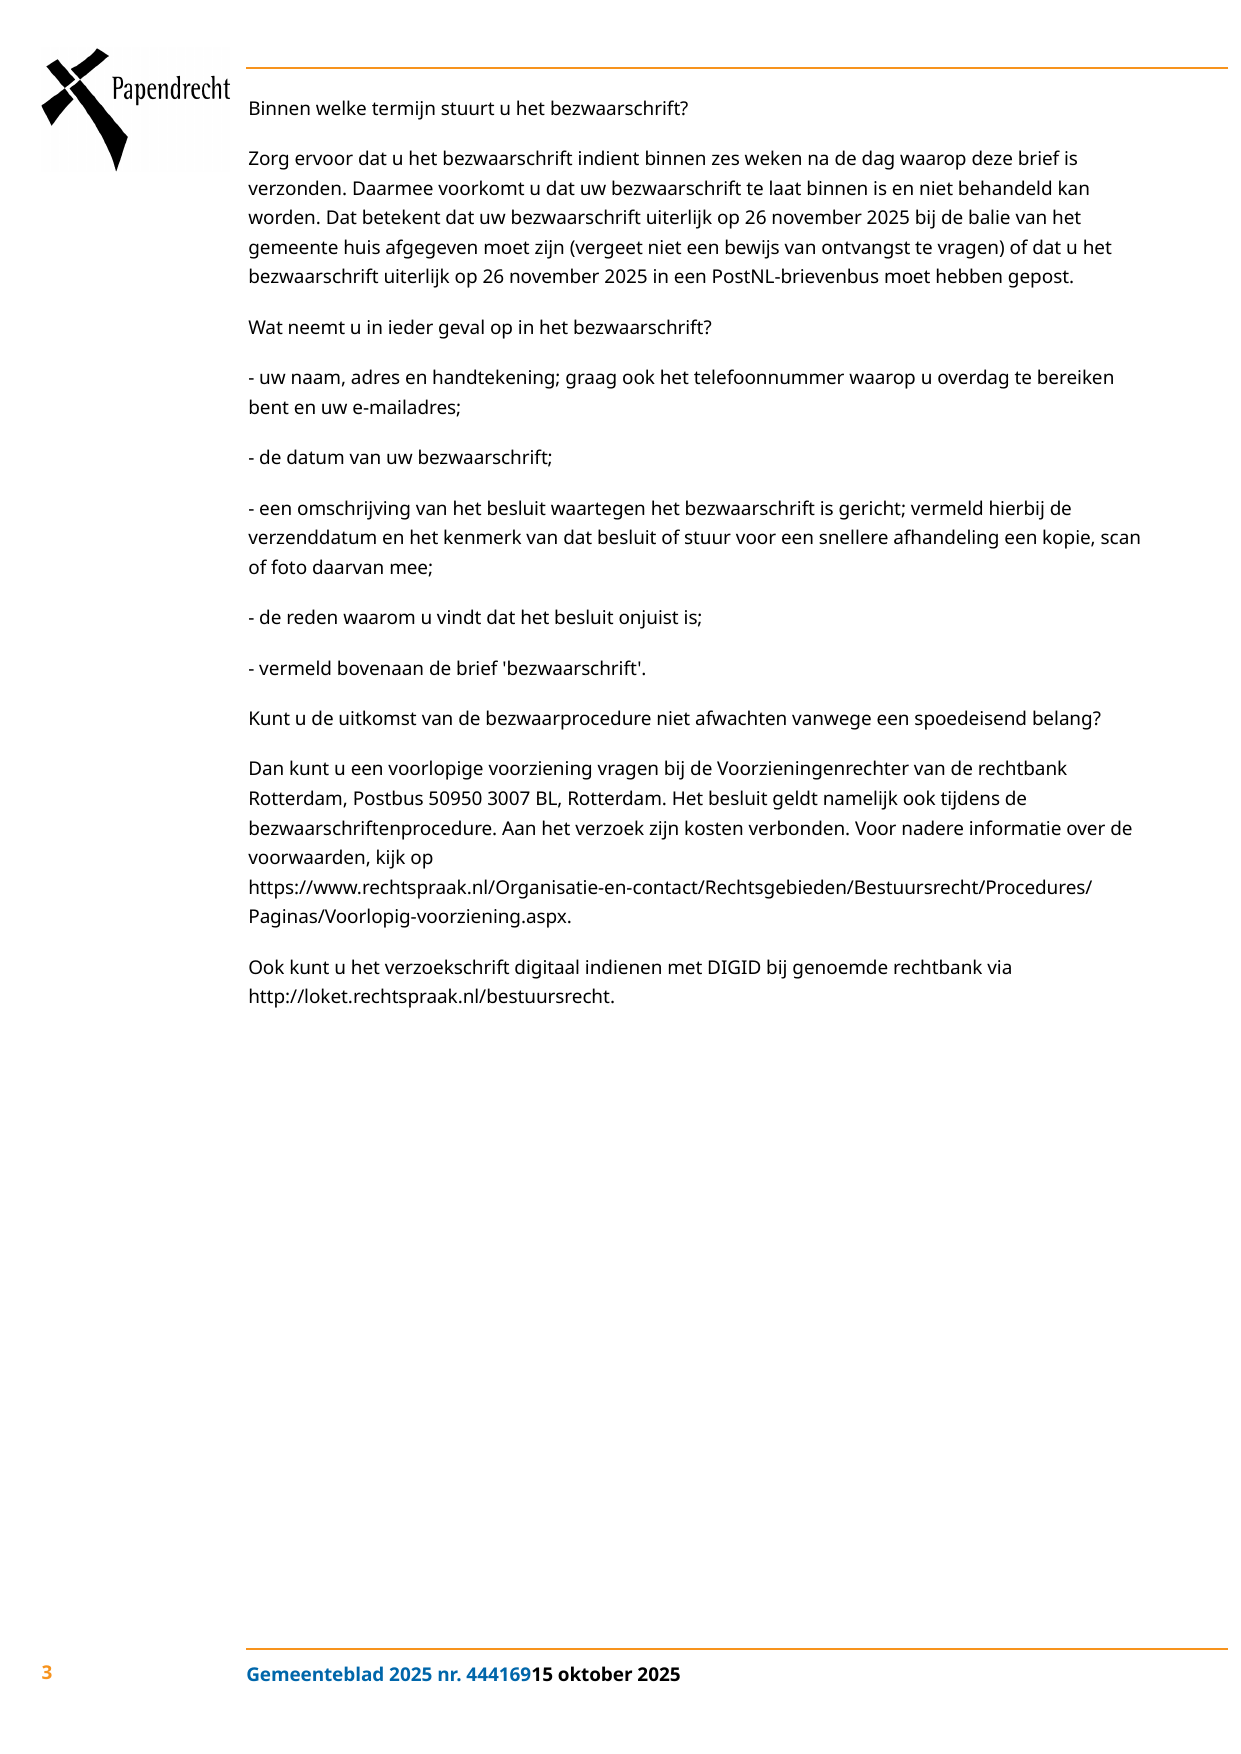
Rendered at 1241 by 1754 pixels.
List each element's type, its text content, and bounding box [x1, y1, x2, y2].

text Ook kunt u het verzoekschrift digitaal indienen met DIGID bij genoemde rechtbank via http://loket.rechtspraak.nl/bestuursrecht. [248, 954, 1152, 1009]
text Kunt u de uitkomst van de bezwaarprocedure niet afwachten vanwege een spoedeisend belang? [248, 705, 1152, 731]
text - de datum van uw bezwaarschrift; [248, 444, 1152, 470]
text - uw naam, adres en handtekening; graag ook het telefoonnummer waarop u overdag te bereiken bent en uw e-mailadres; [248, 364, 1152, 420]
text - de reden waarom u vindt dat het besluit onjuist is; [248, 604, 1152, 630]
text - een omschrijving van het besluit waartegen het bezwaarschrift is gericht; vermeld hierbij de verzenddatum en het kenmerk van dat besluit of stuur voor een snellere afhandeling een kopie, scan of foto daarvan mee; [248, 495, 1152, 580]
text Zorg ervoor dat u het bezwaarschrift indient binnen zes weken na de dag waarop deze brief is verzonden. Daarmee voorkomt u dat uw bezwaarschrift te laat binnen is en niet behandeld kan worden. Dat betekent dat uw bezwaarschrift uiterlijk op 26 november 2025 bij de balie van het gemeente huis afgegeven moet zijn (vergeet niet een bewijs van ontvangst te vragen) of dat u het bezwaarschrift uiterlijk op 26 november 2025 in een PostNL-brievenbus moet hebben gepost. [248, 145, 1152, 289]
text Wat neemt u in ieder geval op in het bezwaarschrift? [248, 314, 1152, 340]
text - vermeld bovenaan de brief 'bezwaarschrift'. [248, 655, 1152, 681]
text Dan kunt u een voorlopige voorziening vragen bij de Voorzieningenrechter van de rechtbank Rotterdam, Postbus 50950 3007 BL, Rotterdam. Het besluit geldt namelijk ook tijdens de bezwaarschriftenprocedure. Aan het verzoek zijn kosten verbonden. Voor nadere informatie over de voorwaarden, kijk op https://www.rechtspraak.nl/Organisatie-en-contact/Rechtsgebieden/Bestuursrecht/Procedures/Paginas/Voorlopig-voorziening.aspx. [248, 756, 1152, 929]
picture [41, 47, 231, 172]
text Binnen welke termijn stuurt u het bezwaarschrift? [248, 95, 1152, 121]
